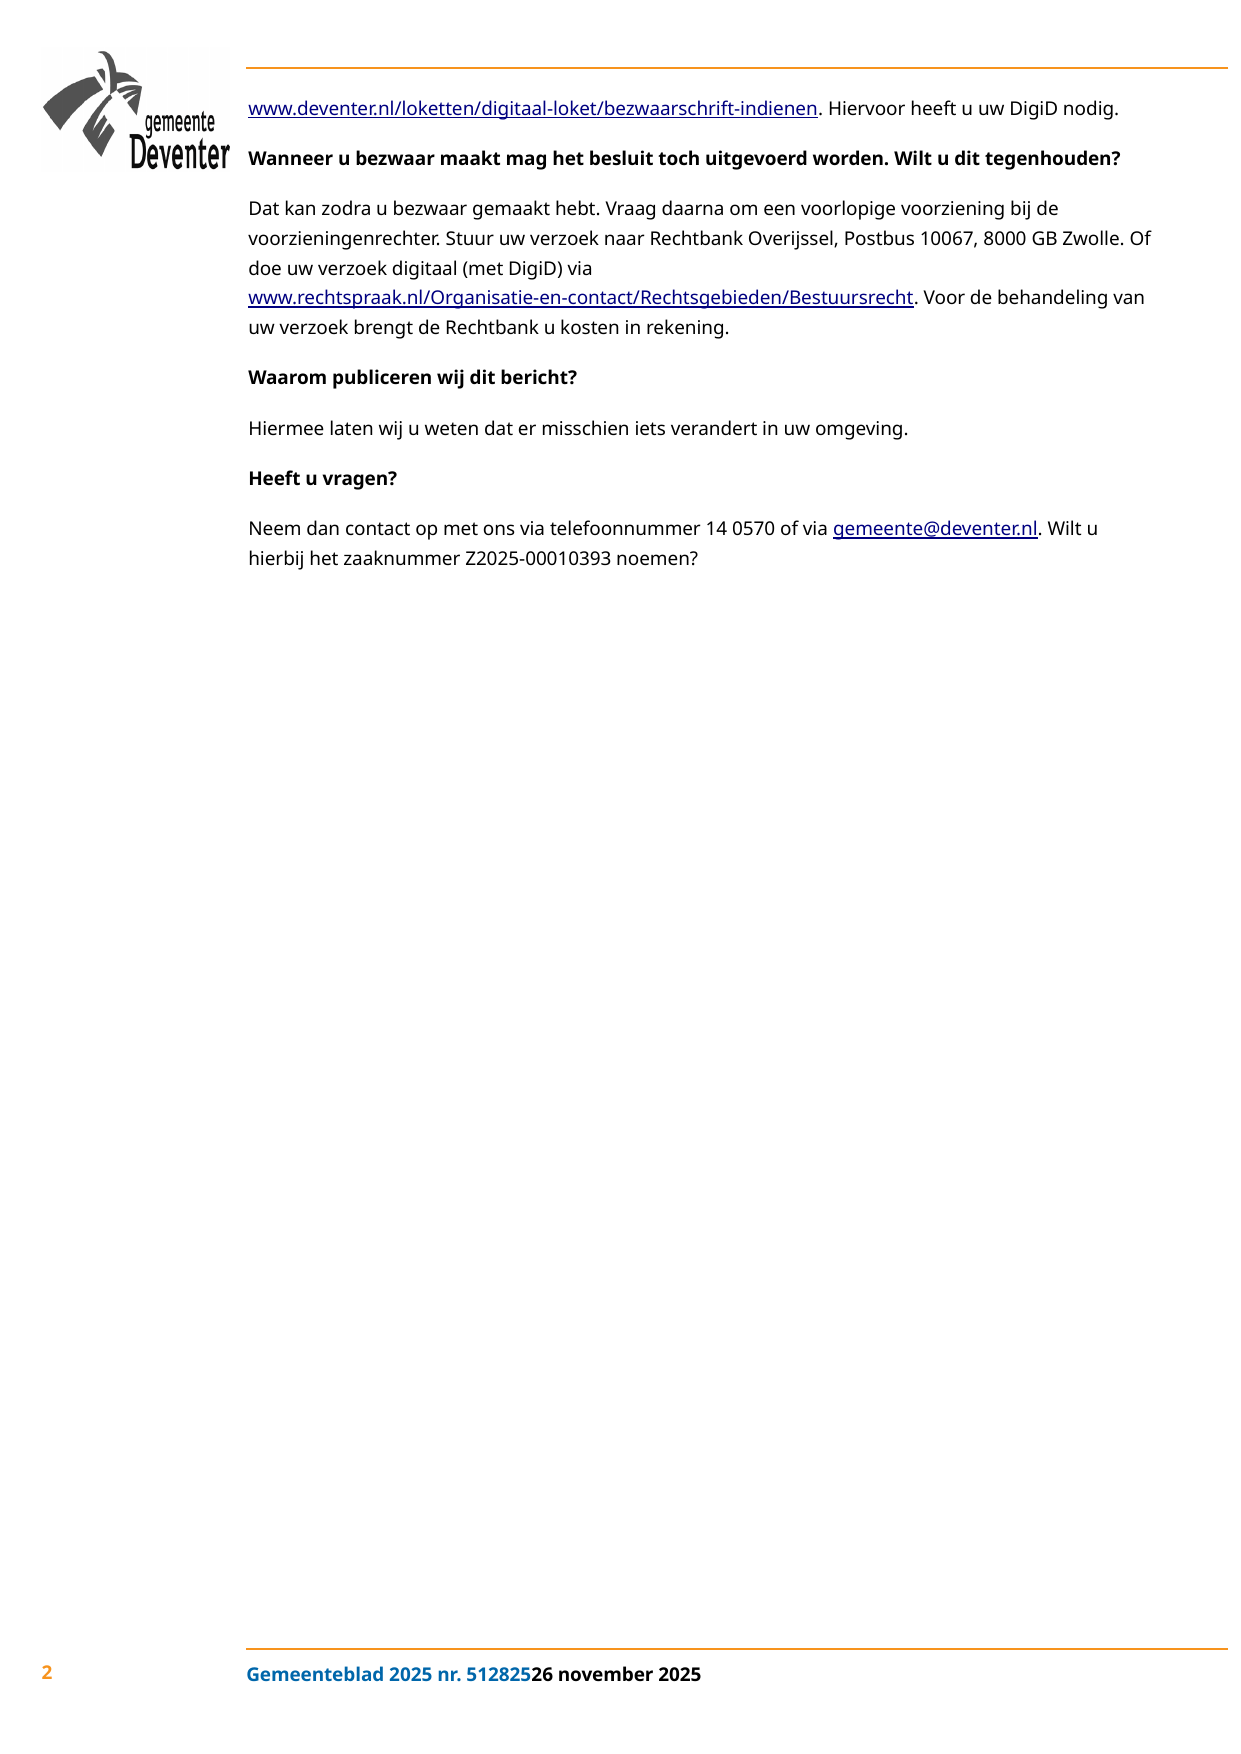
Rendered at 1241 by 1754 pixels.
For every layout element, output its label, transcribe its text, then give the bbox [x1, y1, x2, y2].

text www.deventer.nl/loketten/digitaal-loket/bezwaarschrift-indienen. Hiervoor heeft u uw DigiD nodig. [248, 95, 1152, 121]
text Neem dan contact op met ons via telefoonnummer 14 0570 of via gemeente@deventer.nl. Wilt u hierbij het zaaknummer Z2025-00010393 noemen? [248, 516, 1152, 571]
picture [41, 47, 231, 172]
text Wanneer u bezwaar maakt mag het besluit toch uitgevoerd worden. Wilt u dit tegenhouden? [248, 145, 1152, 171]
text Heeft u vragen? [248, 465, 1152, 491]
text Dat kan zodra u bezwaar gemaakt hebt. Vraag daarna om een voorlopige voorziening bij de voorzieningenrechter. Stuur uw verzoek naar Rechtbank Overijssel, Postbus 10067, 8000 GB Zwolle. Of doe uw verzoek digitaal (met DigiD) via www.rechtspraak.nl/Organisatie-en-contact/Rechtsgebieden/Bestuursrecht. Voor de behandeling van uw verzoek brengt de Rechtbank u kosten in rekening. [248, 196, 1152, 340]
text Hiermee laten wij u weten dat er misschien iets verandert in uw omgeving. [248, 415, 1152, 441]
text Waarom publiceren wij dit bericht? [248, 364, 1152, 390]
